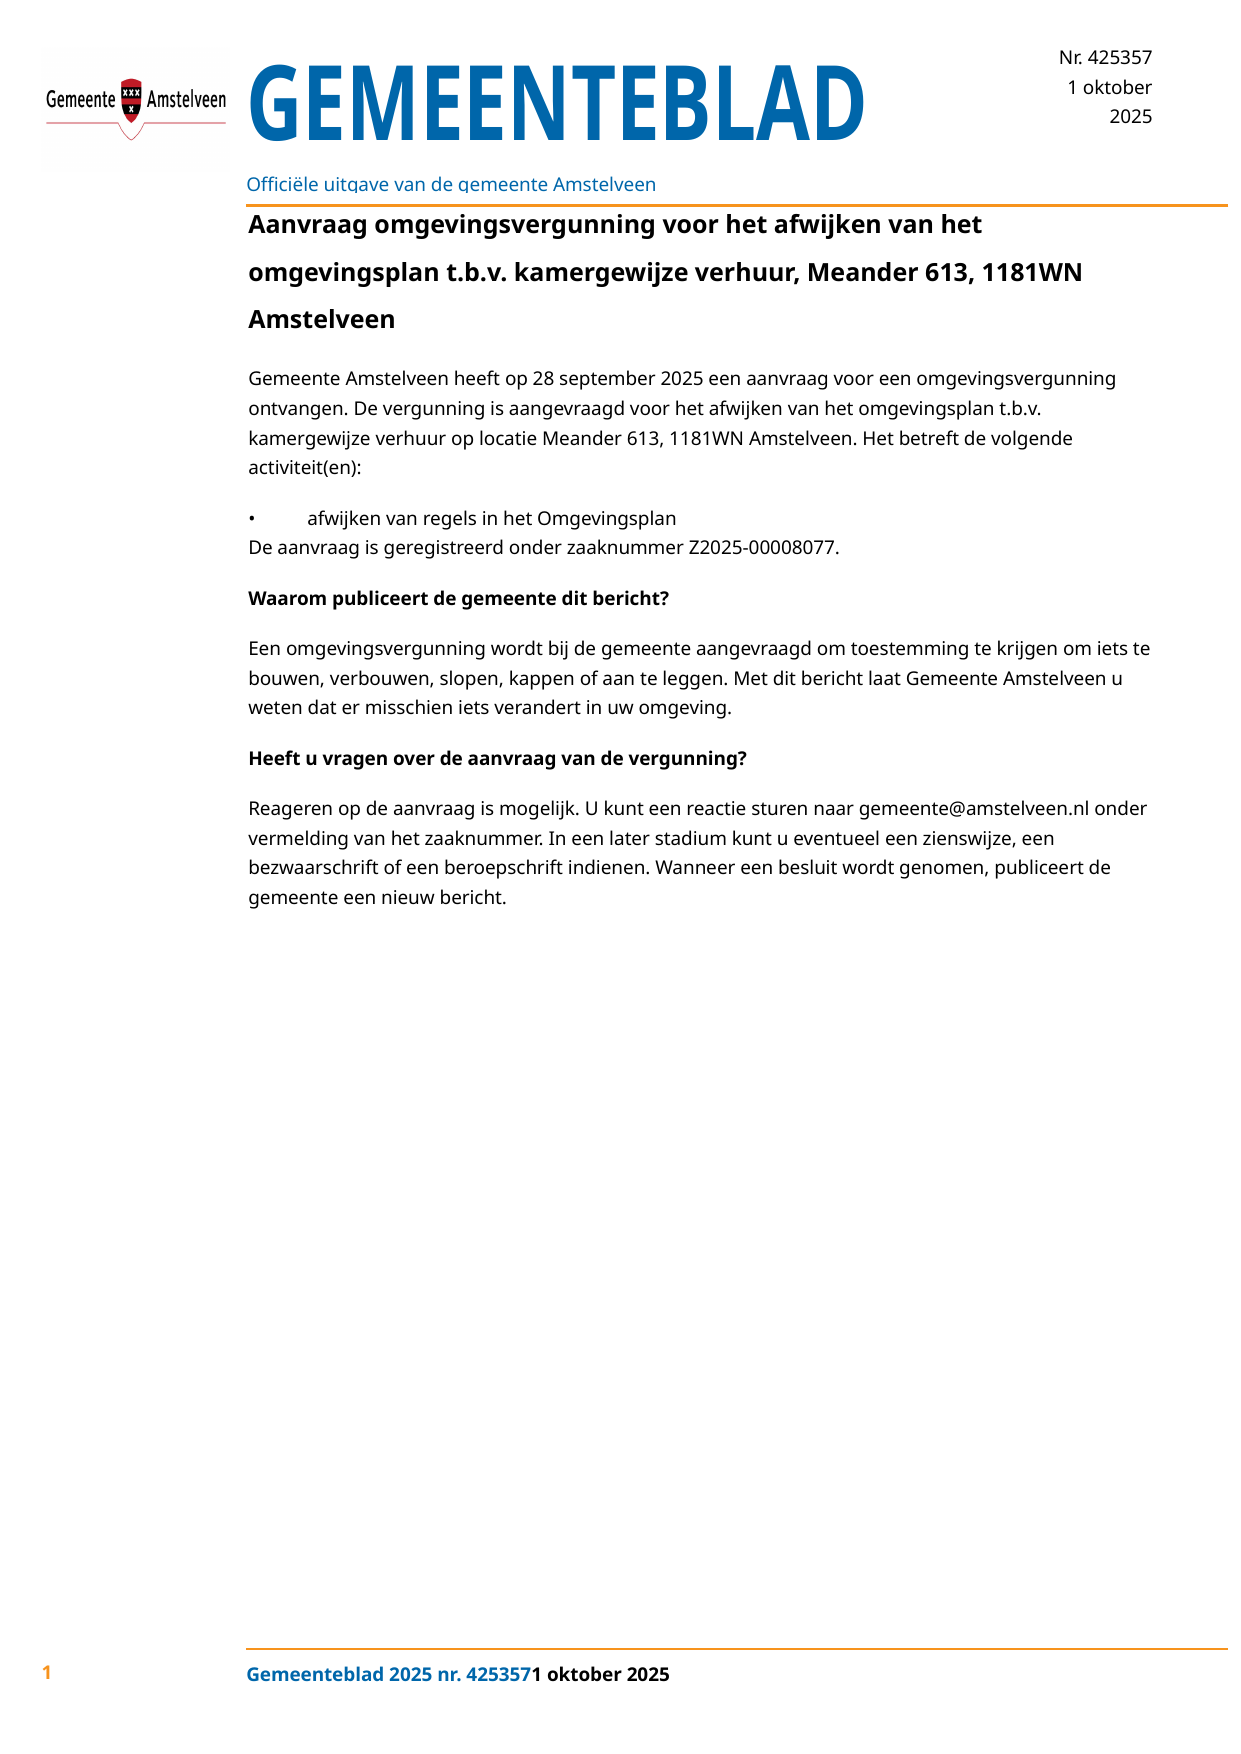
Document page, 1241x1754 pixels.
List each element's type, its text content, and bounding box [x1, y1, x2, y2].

text Aanvraag omgevingsvergunning voor het afwijken van het omgevingsplan t.b.v. kamergewijze verhuur, Meander 613, 1181WN Amstelveen [248, 207, 1152, 336]
picture [41, 47, 231, 172]
text De aanvraag is geregistreerd onder zaaknummer Z2025-00008077. [248, 534, 1152, 560]
text Reageren op de aanvraag is mogelijk. U kunt een reactie sturen naar gemeente@amstelveen.nl onder vermelding van het zaaknummer. In een later stadium kunt u eventueel een zienswijze, een bezwaarschrift of een beroepschrift indienen. Wanneer een besluit wordt genomen, publiceert de gemeente een nieuw bericht. [248, 795, 1152, 909]
text Gemeente Amstelveen heeft op 28 september 2025 een aanvraag voor een omgevingsvergunning ontvangen. De vergunning is aangevraagd voor het afwijken van het omgevingsplan t.b.v. kamergewijze verhuur op locatie Meander 613, 1181WN Amstelveen. Het betreft de volgende activiteit(en): [248, 366, 1152, 480]
text Heeft u vragen over de aanvraag van de vergunning? [248, 745, 1152, 770]
list afwijken van regels in het Omgevingsplan [248, 505, 1152, 530]
text Een omgevingsvergunning wordt bij de gemeente aangevraagd om toestemming te krijgen om iets te bouwen, verbouwen, slopen, kappen of aan te leggen. Met dit bericht laat Gemeente Amstelveen u weten dat er misschien iets verandert in uw omgeving. [248, 635, 1152, 720]
text Waarom publiceert de gemeente dit bericht? [248, 585, 1152, 610]
